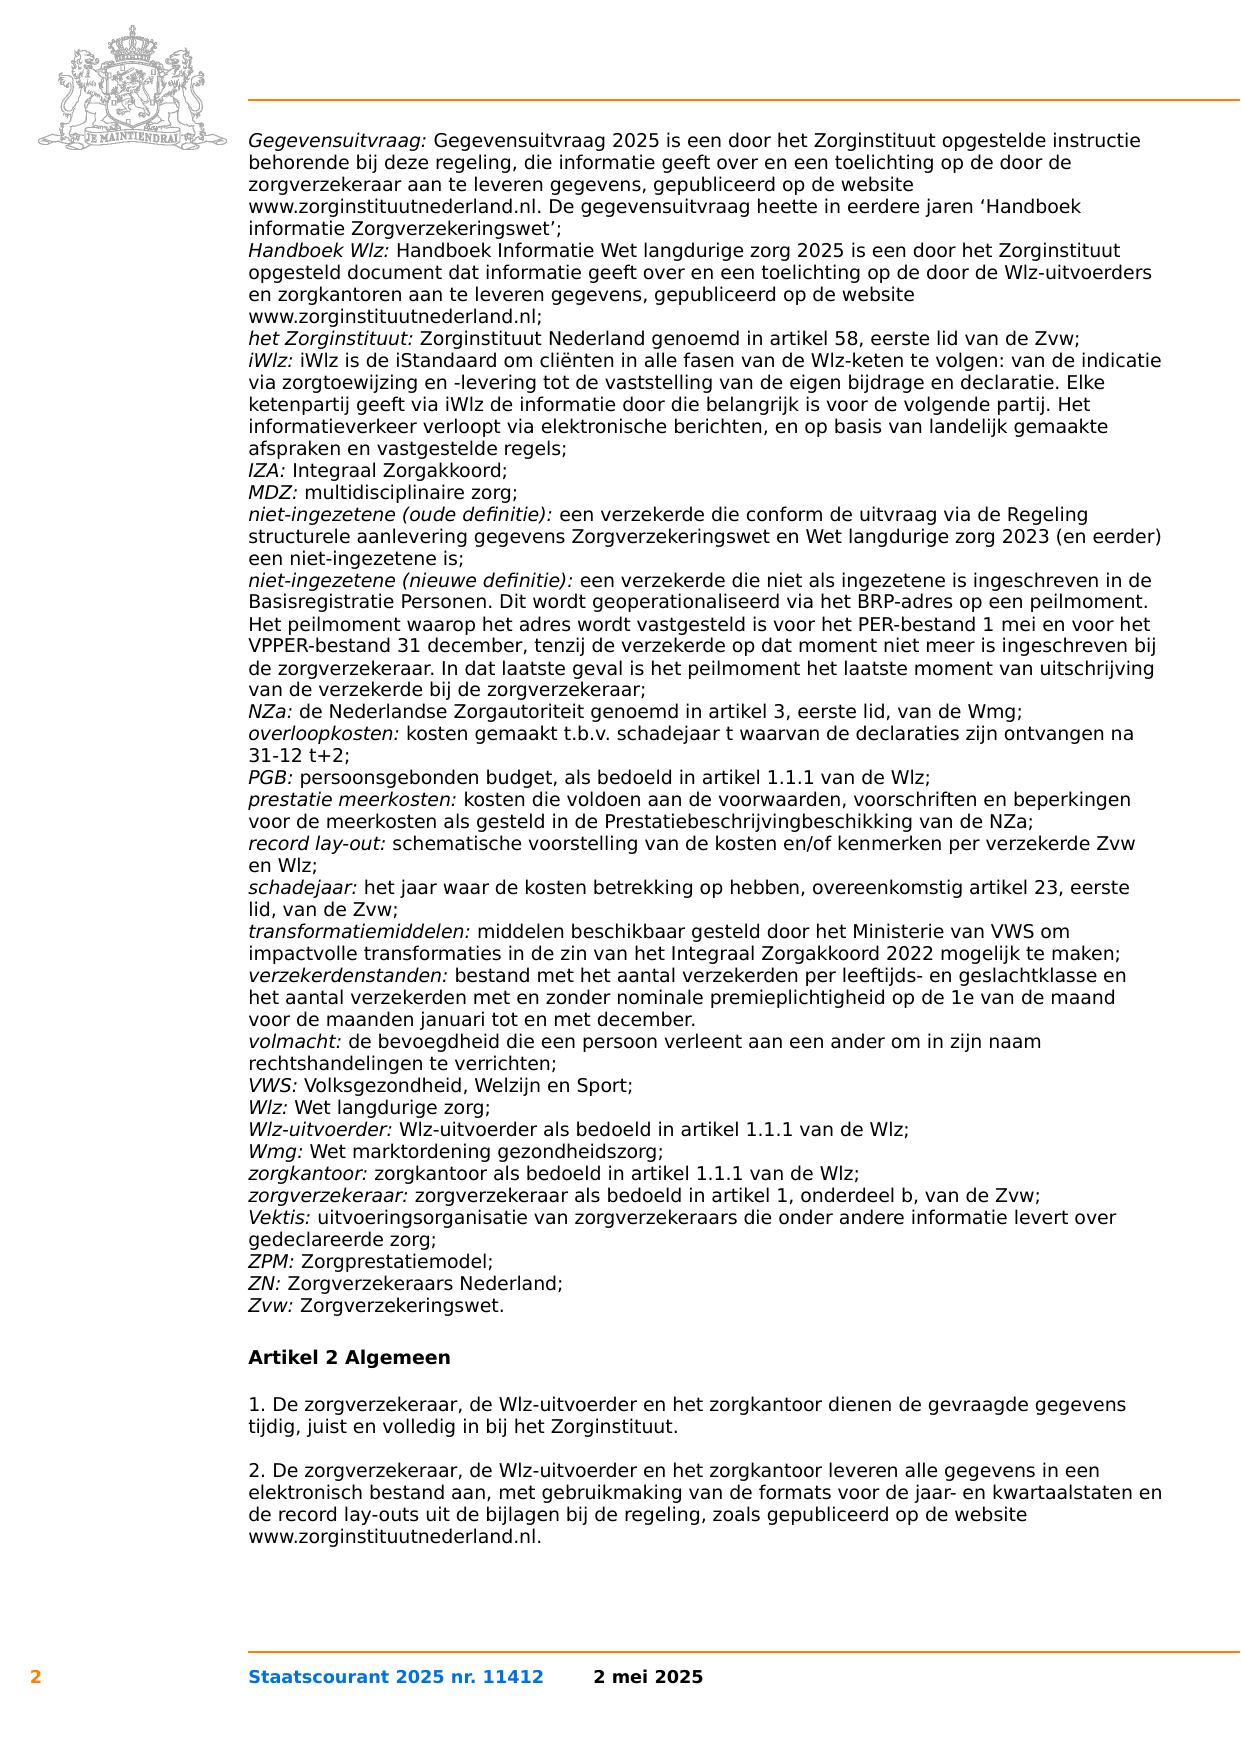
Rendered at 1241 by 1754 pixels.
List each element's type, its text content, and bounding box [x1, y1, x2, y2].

text verzekerdenstanden: bestand met het aantal verzekerden per leeftijds- en geslachtklasse en het aantal verzekerden met en zonder nominale premieplichtigheid op de 1e van de maand voor de maanden januari tot en met december. [248, 965, 1163, 1031]
text Gegevensuitvraag: Gegevensuitvraag 2025 is een door het Zorginstituut opgestelde instructie behorende bij deze regeling, die informatie geeft over en een toelichting op de door de zorgverzekeraar aan te leveren gegevens, gepubliceerd op de website www.zorginstituutnederland.nl. De gegevensuitvraag heette in eerdere jaren ‘Handboek informatie Zorgverzekeringswet’; [248, 130, 1163, 240]
text VWS: Volksgezondheid, Welzijn en Sport; [248, 1075, 1163, 1097]
text record lay-out: schematische voorstelling van de kosten en/of kenmerken per verzekerde Zvw en Wlz; [248, 833, 1163, 877]
text PGB: persoonsgebonden budget, als bedoeld in artikel 1.1.1 van de Wlz; [248, 767, 1163, 789]
text NZa: de Nederlandse Zorgautoriteit genoemd in artikel 3, eerste lid, van de Wmg; [248, 701, 1163, 723]
text het Zorginstituut: Zorginstituut Nederland genoemd in artikel 58, eerste lid van de Zvw; [248, 328, 1163, 350]
text MDZ: multidisciplinaire zorg; [248, 482, 1163, 503]
text ZN: Zorgverzekeraars Nederland; [248, 1273, 1163, 1295]
text 2. De zorgverzekeraar, de Wlz-uitvoerder en het zorgkantoor leveren alle gegevens in een elektronisch bestand aan, met gebruikmaking van de formats voor de jaar- en kwartaalstaten en de record lay-outs uit de bijlagen bij de regeling, zoals gepubliceerd op de website www.zorginstituutnederland.nl. [248, 1459, 1163, 1547]
text Zvw: Zorgverzekeringswet. [248, 1295, 1163, 1317]
text Wlz: Wet langdurige zorg; [248, 1097, 1163, 1119]
text Wmg: Wet marktordening gezondheidszorg; [248, 1141, 1163, 1163]
picture [38, 25, 227, 150]
text schadejaar: het jaar waar de kosten betrekking op hebben, overeenkomstig artikel 23, eerste lid, van de Zvw; [248, 877, 1163, 921]
subtitle Artikel 2 Algemeen [248, 1347, 1163, 1369]
text zorgkantoor: zorgkantoor als bedoeld in artikel 1.1.1 van de Wlz; [248, 1163, 1163, 1185]
text IZA: Integraal Zorgakkoord; [248, 459, 1163, 482]
text niet-ingezetene (nieuwe definitie): een verzekerde die niet als ingezetene is ingeschreven in de Basisregistratie Personen. Dit wordt geoperationaliseerd via het BRP-adres op een peilmoment. Het peilmoment waarop het adres wordt vastgesteld is voor het PER-bestand 1 mei en voor het VPPER-bestand 31 december, tenzij de verzekerde op dat moment niet meer is ingeschreven bij de zorgverzekeraar. In dat laatste geval is het peilmoment het laatste moment van uitschrijving van de verzekerde bij de zorgverzekeraar; [248, 569, 1163, 701]
text ZPM: Zorgprestatiemodel; [248, 1251, 1163, 1273]
text niet-ingezetene (oude definitie): een verzekerde die conform de uitvraag via de Regeling structurele aanlevering gegevens Zorgverzekeringswet en Wet langdurige zorg 2023 (en eerder) een niet-ingezetene is; [248, 503, 1163, 569]
text Handboek Wlz: Handboek Informatie Wet langdurige zorg 2025 is een door het Zorginstituut opgesteld document dat informatie geeft over en een toelichting op de door de Wlz-uitvoerders en zorgkantoren aan te leveren gegevens, gepubliceerd op de website www.zorginstituutnederland.nl; [248, 240, 1163, 328]
text Vektis: uitvoeringsorganisatie van zorgverzekeraars die onder andere informatie levert over gedeclareerde zorg; [248, 1207, 1163, 1251]
text prestatie meerkosten: kosten die voldoen aan de voorwaarden, voorschriften en beperkingen voor de meerkosten als gesteld in de Prestatiebeschrijvingbeschikking van de NZa; [248, 789, 1163, 833]
text zorgverzekeraar: zorgverzekeraar als bedoeld in artikel 1, onderdeel b, van de Zvw; [248, 1185, 1163, 1207]
text iWlz: iWlz is de iStandaard om cliënten in alle fasen van de Wlz-keten te volgen: van de indicatie via zorgtoewijzing en -levering tot de vaststelling van de eigen bijdrage en declaratie. Elke ketenpartij geeft via iWlz de informatie door die belangrijk is voor de volgende partij. Het informatieverkeer verloopt via elektronische berichten, en op basis van landelijk gemaakte afspraken en vastgestelde regels; [248, 350, 1163, 459]
text volmacht: de bevoegdheid die een persoon verleent aan een ander om in zijn naam rechtshandelingen te verrichten; [248, 1031, 1163, 1075]
text transformatiemiddelen: middelen beschikbaar gesteld door het Ministerie van VWS om impactvolle transformaties in de zin van het Integraal Zorgakkoord 2022 mogelijk te maken; [248, 921, 1163, 965]
text Wlz-uitvoerder: Wlz-uitvoerder als bedoeld in artikel 1.1.1 van de Wlz; [248, 1119, 1163, 1141]
text overloopkosten: kosten gemaakt t.b.v. schadejaar t waarvan de declaraties zijn ontvangen na 31-12 t+2; [248, 723, 1163, 767]
text 1. De zorgverzekeraar, de Wlz-uitvoerder en het zorgkantoor dienen de gevraagde gegevens tijdig, juist en volledig in bij het Zorginstituut. [248, 1394, 1163, 1438]
